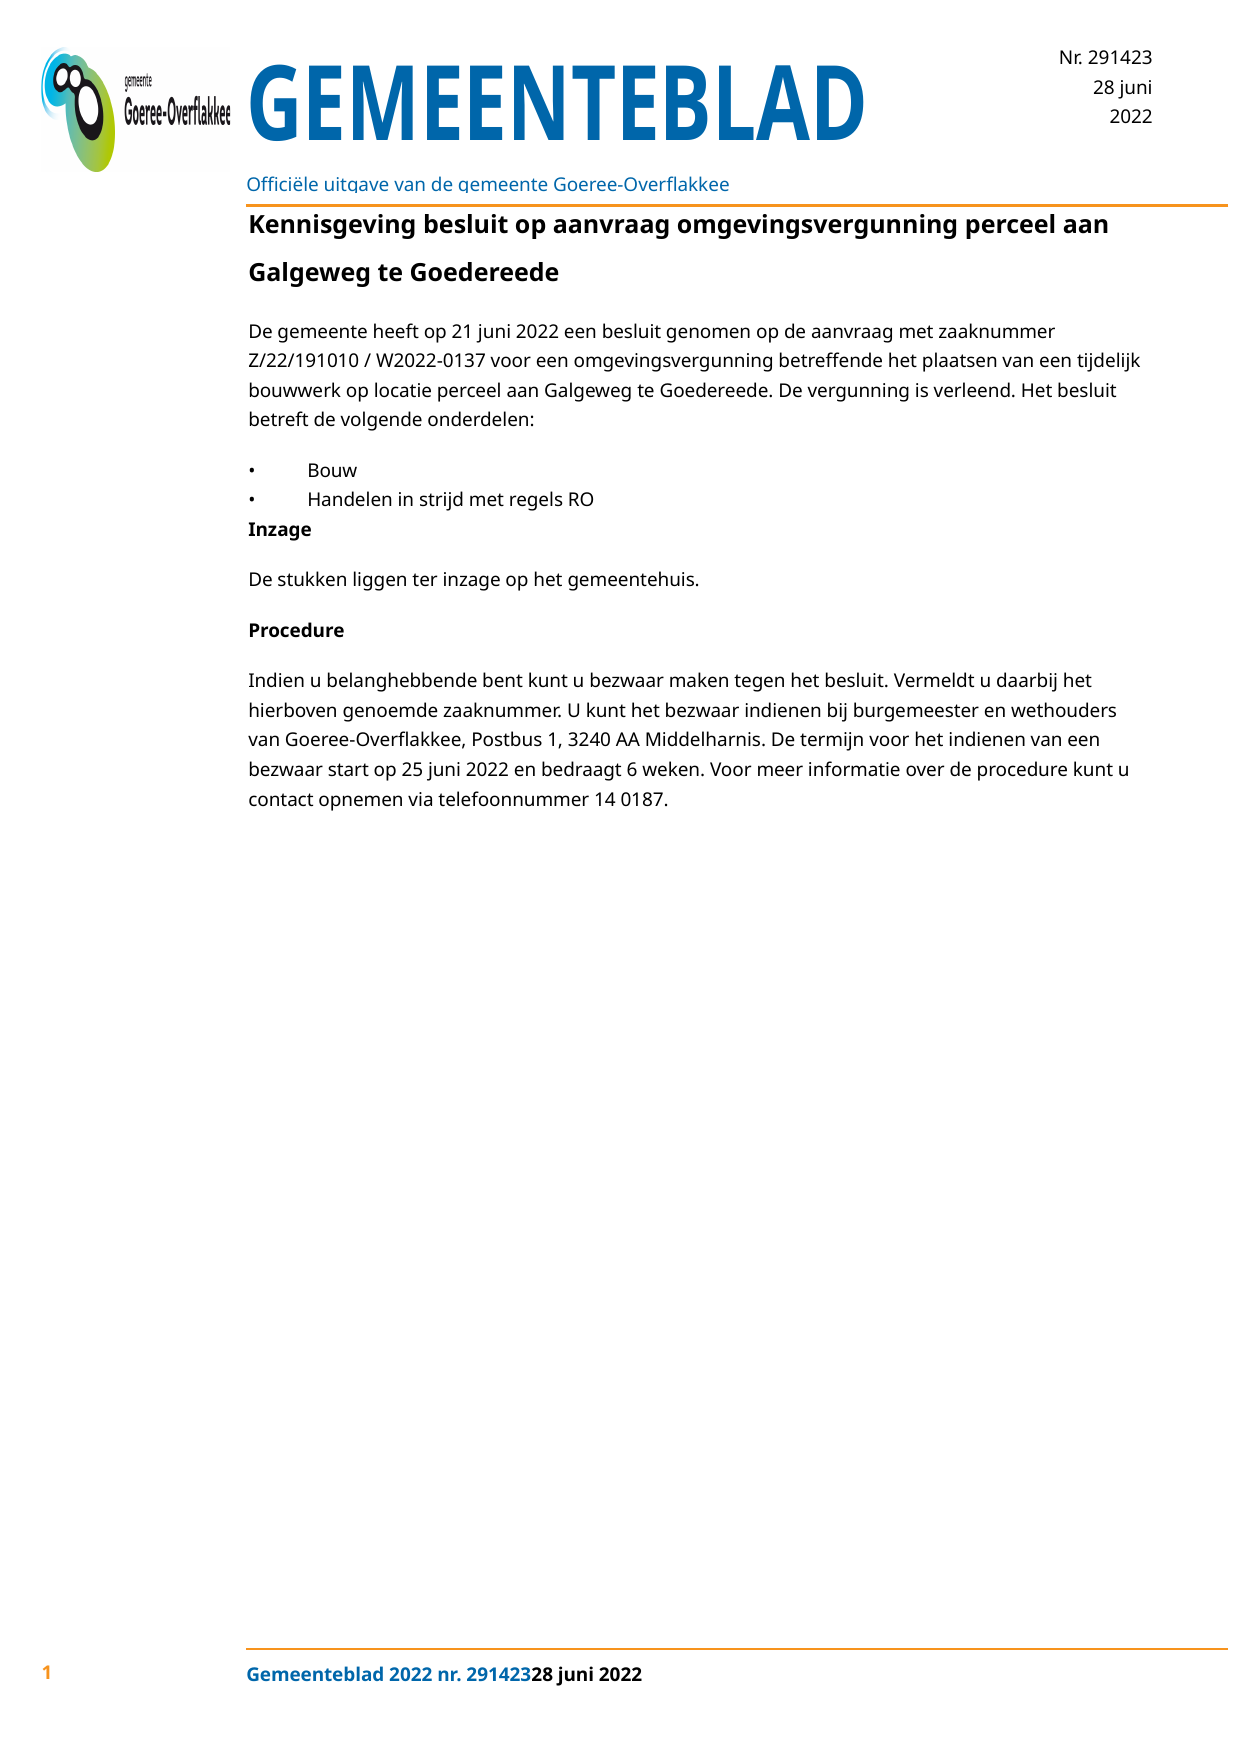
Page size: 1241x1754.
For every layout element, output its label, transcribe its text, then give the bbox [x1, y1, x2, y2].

text Indien u belanghebbende bent kunt u bezwaar maken tegen het besluit. Vermeldt u daarbij het hierboven genoemde zaaknummer. U kunt het bezwaar indienen bij burgemeester en wethouders van Goeree-Overflakkee, Postbus 1, 3240 AA Middelharnis. De termijn voor het indienen van een bezwaar start op 25 juni 2022 en bedraagt 6 weken. Voor meer informatie over de procedure kunt u contact opnemen via telefoonnummer 14 0187. [248, 667, 1152, 812]
picture [41, 47, 231, 172]
text De gemeente heeft op 21 juni 2022 een besluit genomen op de aanvraag met zaaknummer Z/22/191010 / W2022-0137 voor een omgevingsvergunning betreffende het plaatsen van een tijdelijk bouwwerk op locatie perceel aan Galgeweg te Goedereede. De vergunning is verleend. Het besluit betreft de volgende onderdelen: [248, 318, 1152, 432]
text De stukken liggen ter inzage op het gemeentehuis. [248, 567, 1152, 592]
text Procedure [248, 617, 1152, 643]
text Inzage [248, 516, 1152, 542]
text Kennisgeving besluit op aanvraag omgevingsvergunning perceel aan Galgeweg te Goedereede [248, 207, 1152, 288]
list Bouw [248, 457, 1152, 483]
list Handelen in strijd met regels RO [248, 487, 1152, 512]
